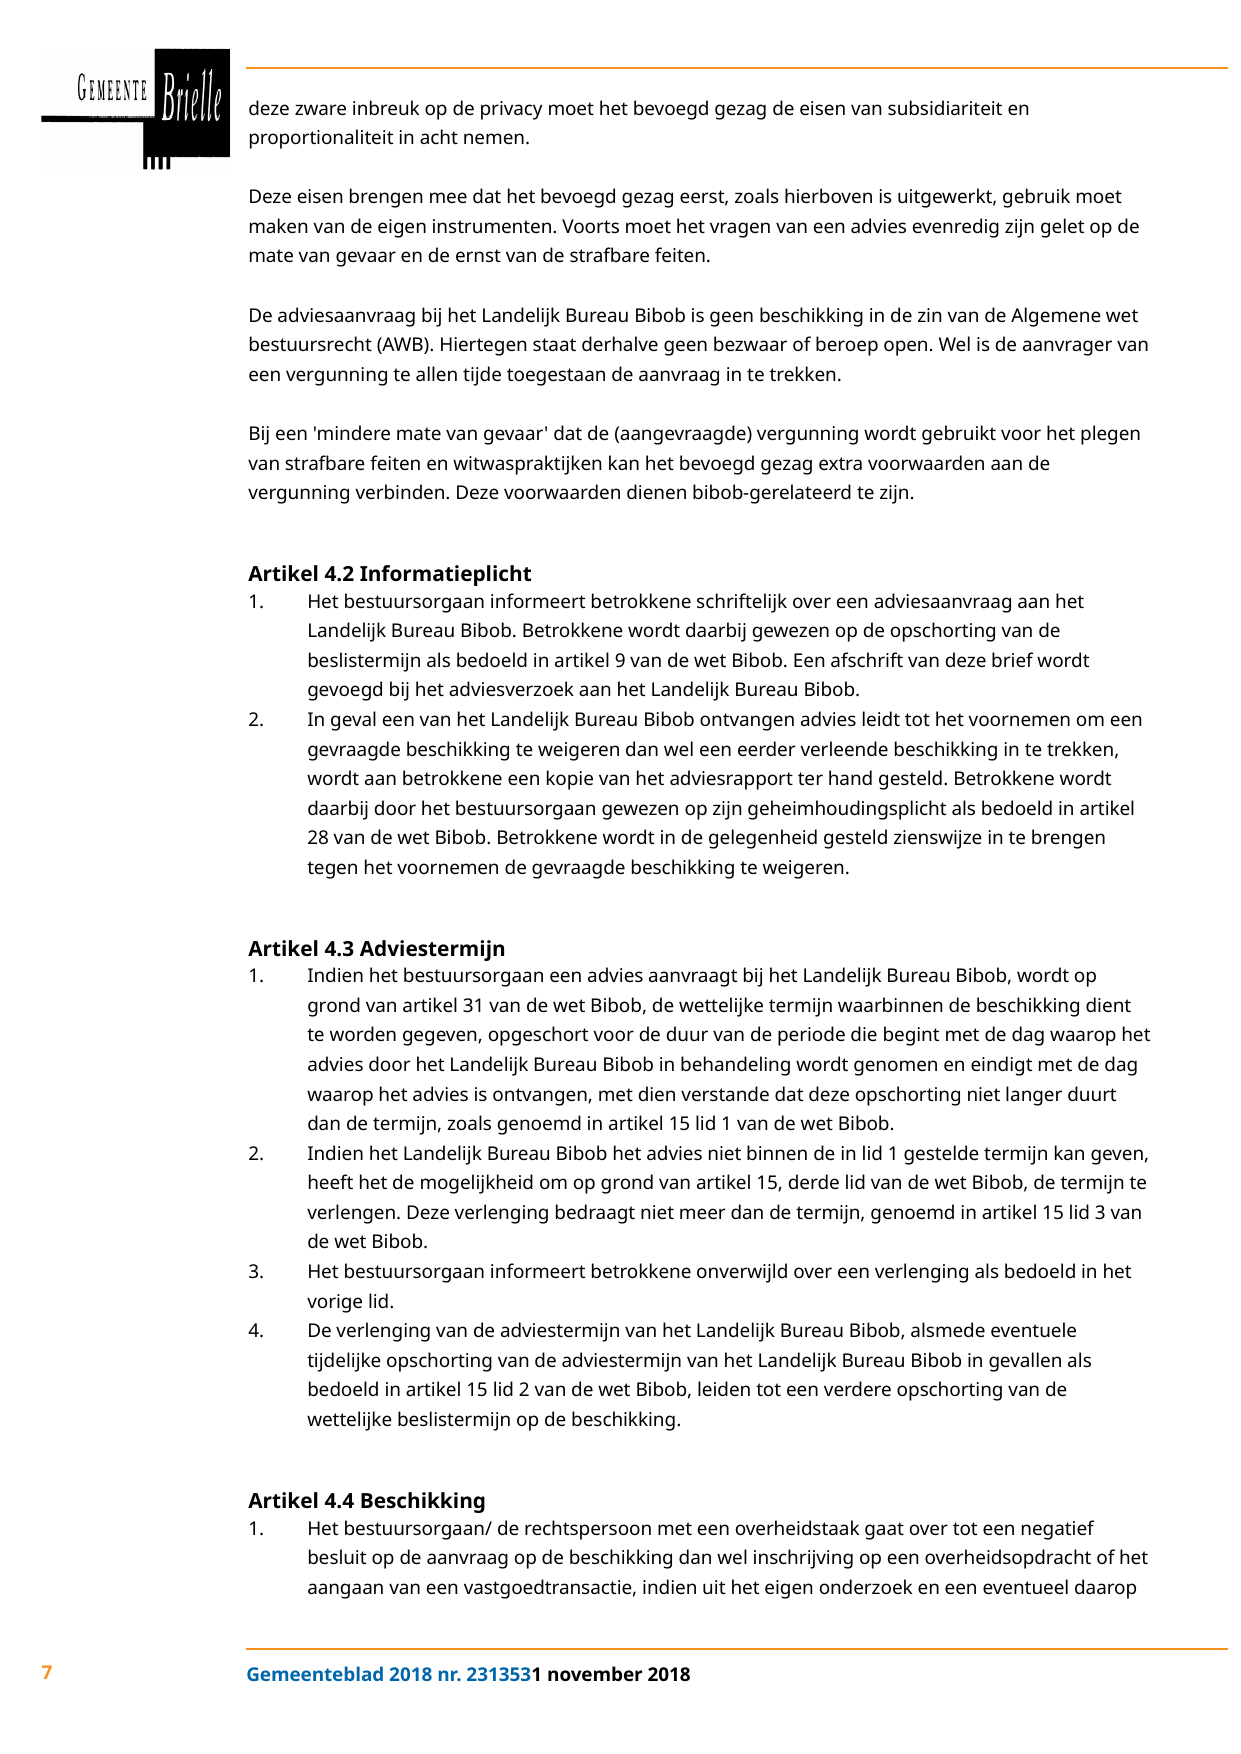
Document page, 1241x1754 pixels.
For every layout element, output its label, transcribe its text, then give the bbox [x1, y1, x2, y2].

list In geval een van het Landelijk Bureau Bibob ontvangen advies leidt tot het voornemen om een gevraagde beschikking te weigeren dan wel een eerder verleende beschikking in te trekken, wordt aan betrokkene een kopie van het adviesrapport ter hand gesteld. Betrokkene wordt daarbij door het bestuursorgaan gewezen op zijn geheimhoudingsplicht als bedoeld in artikel 28 van de wet Bibob. Betrokkene wordt in de gelegenheid gesteld zienswijze in te brengen tegen het voornemen de gevraagde beschikking te weigeren. [248, 706, 1152, 880]
list Het bestuursorgaan/ de rechtspersoon met een overheidstaak gaat over tot een negatief besluit op de aanvraag op de beschikking dan wel inschrijving op een overheidsopdracht of het aangaan van een vastgoedtransactie, indien uit het eigen onderzoek en een eventueel daarop [248, 1515, 1152, 1599]
text De adviesaanvraag bij het Landelijk Bureau Bibob is geen beschikking in de zin van de Algemene wet bestuursrecht (AWB). Hiertegen staat derhalve geen bezwaar of beroep open. Wel is de aanvrager van een vergunning te allen tijde toegestaan de aanvraag in te trekken. [248, 302, 1152, 387]
picture [41, 47, 231, 172]
text Artikel 4.4 Beschikking [248, 1486, 1152, 1515]
text Artikel 4.2 Informatieplicht [248, 559, 1152, 588]
text deze zware inbreuk op de privacy moet het bevoegd gezag de eisen van subsidiariteit en proportionaliteit in acht nemen. [248, 95, 1152, 150]
list De verlenging van de adviestermijn van het Landelijk Bureau Bibob, alsmede eventuele tijdelijke opschorting van de adviestermijn van het Landelijk Bureau Bibob in gevallen als bedoeld in artikel 15 lid 2 van de wet Bibob, leiden tot een verdere opschorting van de wettelijke beslistermijn op de beschikking. [248, 1317, 1152, 1432]
list Het bestuursorgaan informeert betrokkene schriftelijk over een adviesaanvraag aan het Landelijk Bureau Bibob. Betrokkene wordt daarbij gewezen op de opschorting van de beslistermijn als bedoeld in artikel 9 van de wet Bibob. Een afschrift van deze brief wordt gevoegd bij het adviesverzoek aan het Landelijk Bureau Bibob. [248, 588, 1152, 702]
text Artikel 4.3 Adviestermijn [248, 934, 1152, 962]
list Indien het Landelijk Bureau Bibob het advies niet binnen de in lid 1 gestelde termijn kan geven, heeft het de mogelijkheid om op grond van artikel 15, derde lid van de wet Bibob, de termijn te verlengen. Deze verlenging bedraagt niet meer dan de termijn, genoemd in artikel 15 lid 3 van de wet Bibob. [248, 1140, 1152, 1254]
list Indien het bestuursorgaan een advies aanvraagt bij het Landelijk Bureau Bibob, wordt op grond van artikel 31 van de wet Bibob, de wettelijke termijn waarbinnen de beschikking dient te worden gegeven, opgeschort voor de duur van de periode die begint met de dag waarop het advies door het Landelijk Bureau Bibob in behandeling wordt genomen en eindigt met de dag waarop het advies is ontvangen, met dien verstande dat deze opschorting niet langer duurt dan de termijn, zoals genoemd in artikel 15 lid 1 van de wet Bibob. [248, 962, 1152, 1136]
text Bij een 'mindere mate van gevaar' dat de (aangevraagde) vergunning wordt gebruikt voor het plegen van strafbare feiten en witwaspraktijken kan het bevoegd gezag extra voorwaarden aan de vergunning verbinden. Deze voorwaarden dienen bibob-gerelateerd te zijn. [248, 420, 1152, 505]
list Het bestuursorgaan informeert betrokkene onverwijld over een verlenging als bedoeld in het vorige lid. [248, 1258, 1152, 1314]
text Deze eisen brengen mee dat het bevoegd gezag eerst, zoals hierboven is uitgewerkt, gebruik moet maken van de eigen instrumenten. Voorts moet het vragen van een advies evenredig zijn gelet op de mate van gevaar en de ernst van de strafbare feiten. [248, 183, 1152, 268]
